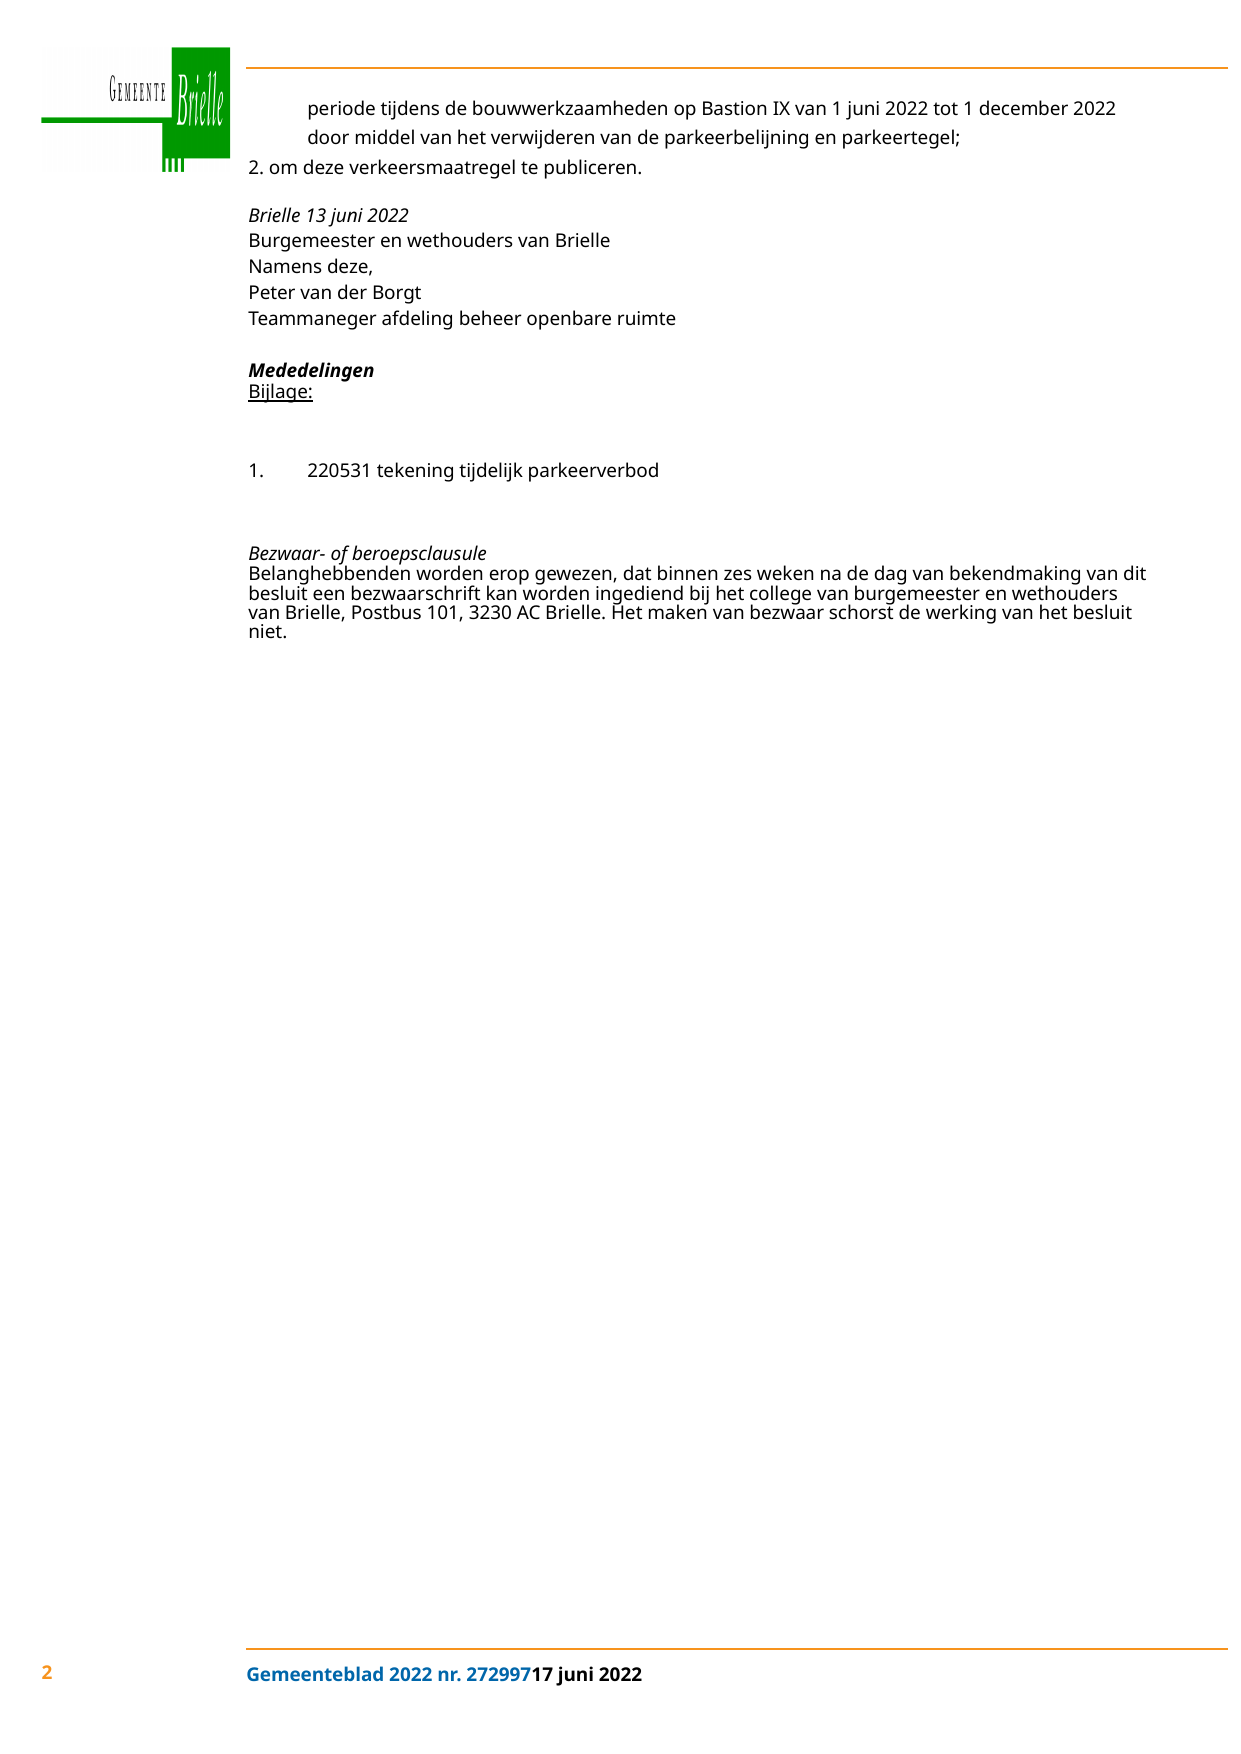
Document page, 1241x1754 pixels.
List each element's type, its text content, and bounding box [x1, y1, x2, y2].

text Brielle 13 juni 2022 [248, 202, 1152, 227]
text 2. om deze verkeersmaatregel te publiceren. [248, 154, 1152, 180]
text Peter van der Borgt [248, 279, 1152, 305]
list periode tijdens de bouwwerkzaamheden op Bastion IX van 1 juni 2022 tot 1 december 2022 door middel van het verwijderen van de parkeerbelijning en parkeertegel; [248, 95, 1152, 150]
text Namens deze, [248, 253, 1152, 279]
text Belanghebbenden worden erop gewezen, dat binnen zes weken na de dag van bekendmaking van dit besluit een bezwaarschrift kan worden ingediend bij het college van burgemeester en wethouders van Brielle, Postbus 101, 3230 AC Brielle. Het maken van bezwaar schorst de werking van het besluit niet. [248, 565, 1152, 642]
text Bijlage: [248, 383, 1152, 403]
text Mededelingen [248, 358, 1152, 383]
text Bezwaar- of beroepsclausule [248, 540, 1152, 565]
text Teammaneger afdeling beheer openbare ruimte [248, 305, 1152, 330]
text Burgemeester en wethouders van Brielle [248, 227, 1152, 253]
picture [41, 47, 231, 172]
list 220531 tekening tijdelijk parkeerverbod [248, 457, 1152, 483]
